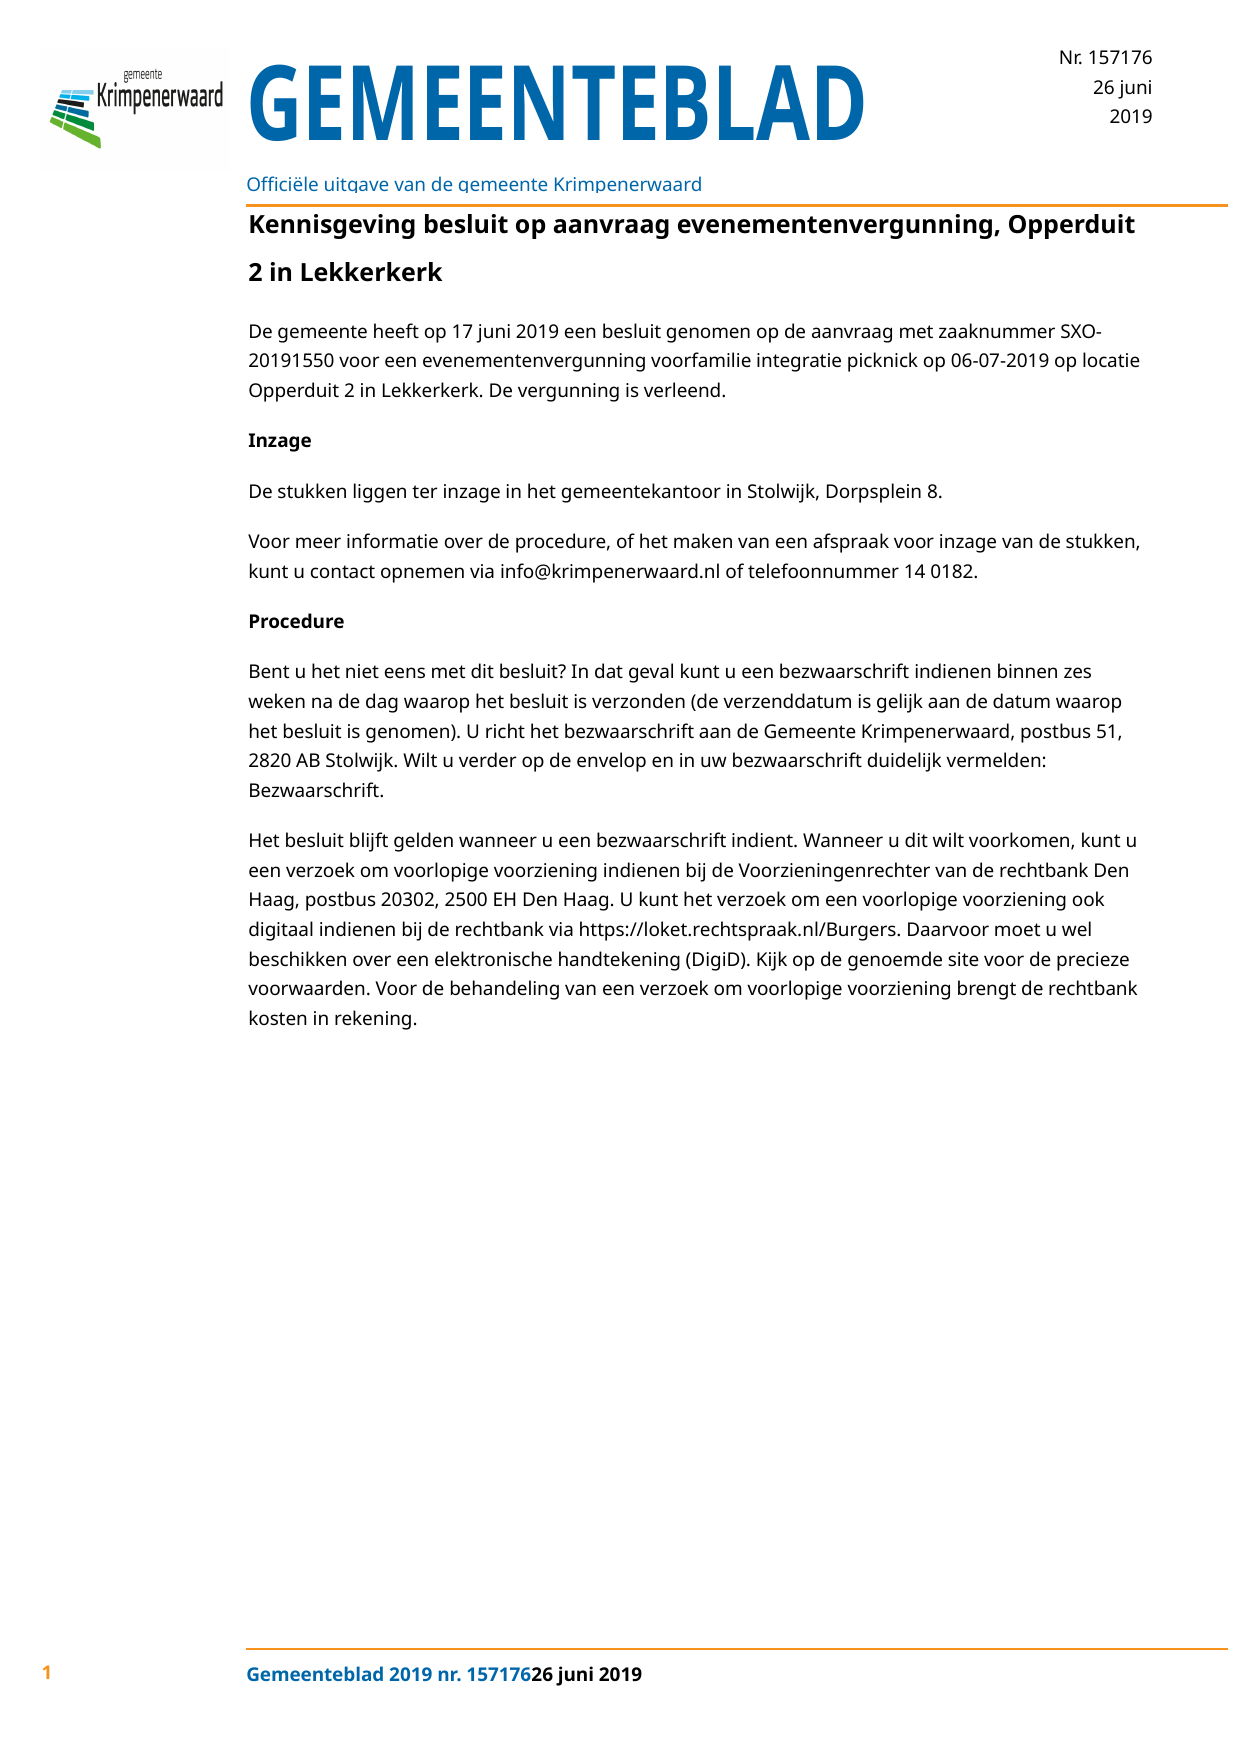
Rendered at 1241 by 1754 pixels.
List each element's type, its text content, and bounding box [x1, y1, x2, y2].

text Bent u het niet eens met dit besluit? In dat geval kunt u een bezwaarschrift indienen binnen zes weken na de dag waarop het besluit is verzonden (de verzenddatum is gelijk aan de datum waarop het besluit is genomen). U richt het bezwaarschrift aan de Gemeente Krimpenerwaard, postbus 51, 2820 AB Stolwijk. Wilt u verder op de envelop en in uw bezwaarschrift duidelijk vermelden: Bezwaarschrift. [248, 659, 1152, 803]
text De gemeente heeft op 17 juni 2019 een besluit genomen op de aanvraag met zaaknummer SXO-20191550 voor een evenementenvergunning voorfamilie integratie picknick op 06-07-2019 op locatie Opperduit 2 in Lekkerkerk. De vergunning is verleend. [248, 318, 1152, 403]
text Voor meer informatie over de procedure, of het maken van een afspraak voor inzage van de stukken, kunt u contact opnemen via info@krimpenerwaard.nl of telefoonnummer 14 0182. [248, 528, 1152, 584]
text Kennisgeving besluit op aanvraag evenementenvergunning, Opperduit 2 in Lekkerkerk [248, 207, 1152, 288]
picture [41, 47, 231, 172]
text Inzage [248, 427, 1152, 453]
text Procedure [248, 608, 1152, 634]
text De stukken liggen ter inzage in het gemeentekantoor in Stolwijk, Dorpsplein 8. [248, 478, 1152, 504]
text Het besluit blijft gelden wanneer u een bezwaarschrift indient. Wanneer u dit wilt voorkomen, kunt u een verzoek om voorlopige voorziening indienen bij de Voorzieningenrechter van de rechtbank Den Haag, postbus 20302, 2500 EH Den Haag. U kunt het verzoek om een voorlopige voorziening ook digitaal indienen bij de rechtbank via https://loket.rechtspraak.nl/Burgers. Daarvoor moet u wel beschikken over een elektronische handtekening (DigiD). Kijk op de genoemde site voor de precieze voorwaarden. Voor de behandeling van een verzoek om voorlopige voorziening brengt de rechtbank kosten in rekening. [248, 827, 1152, 1031]
